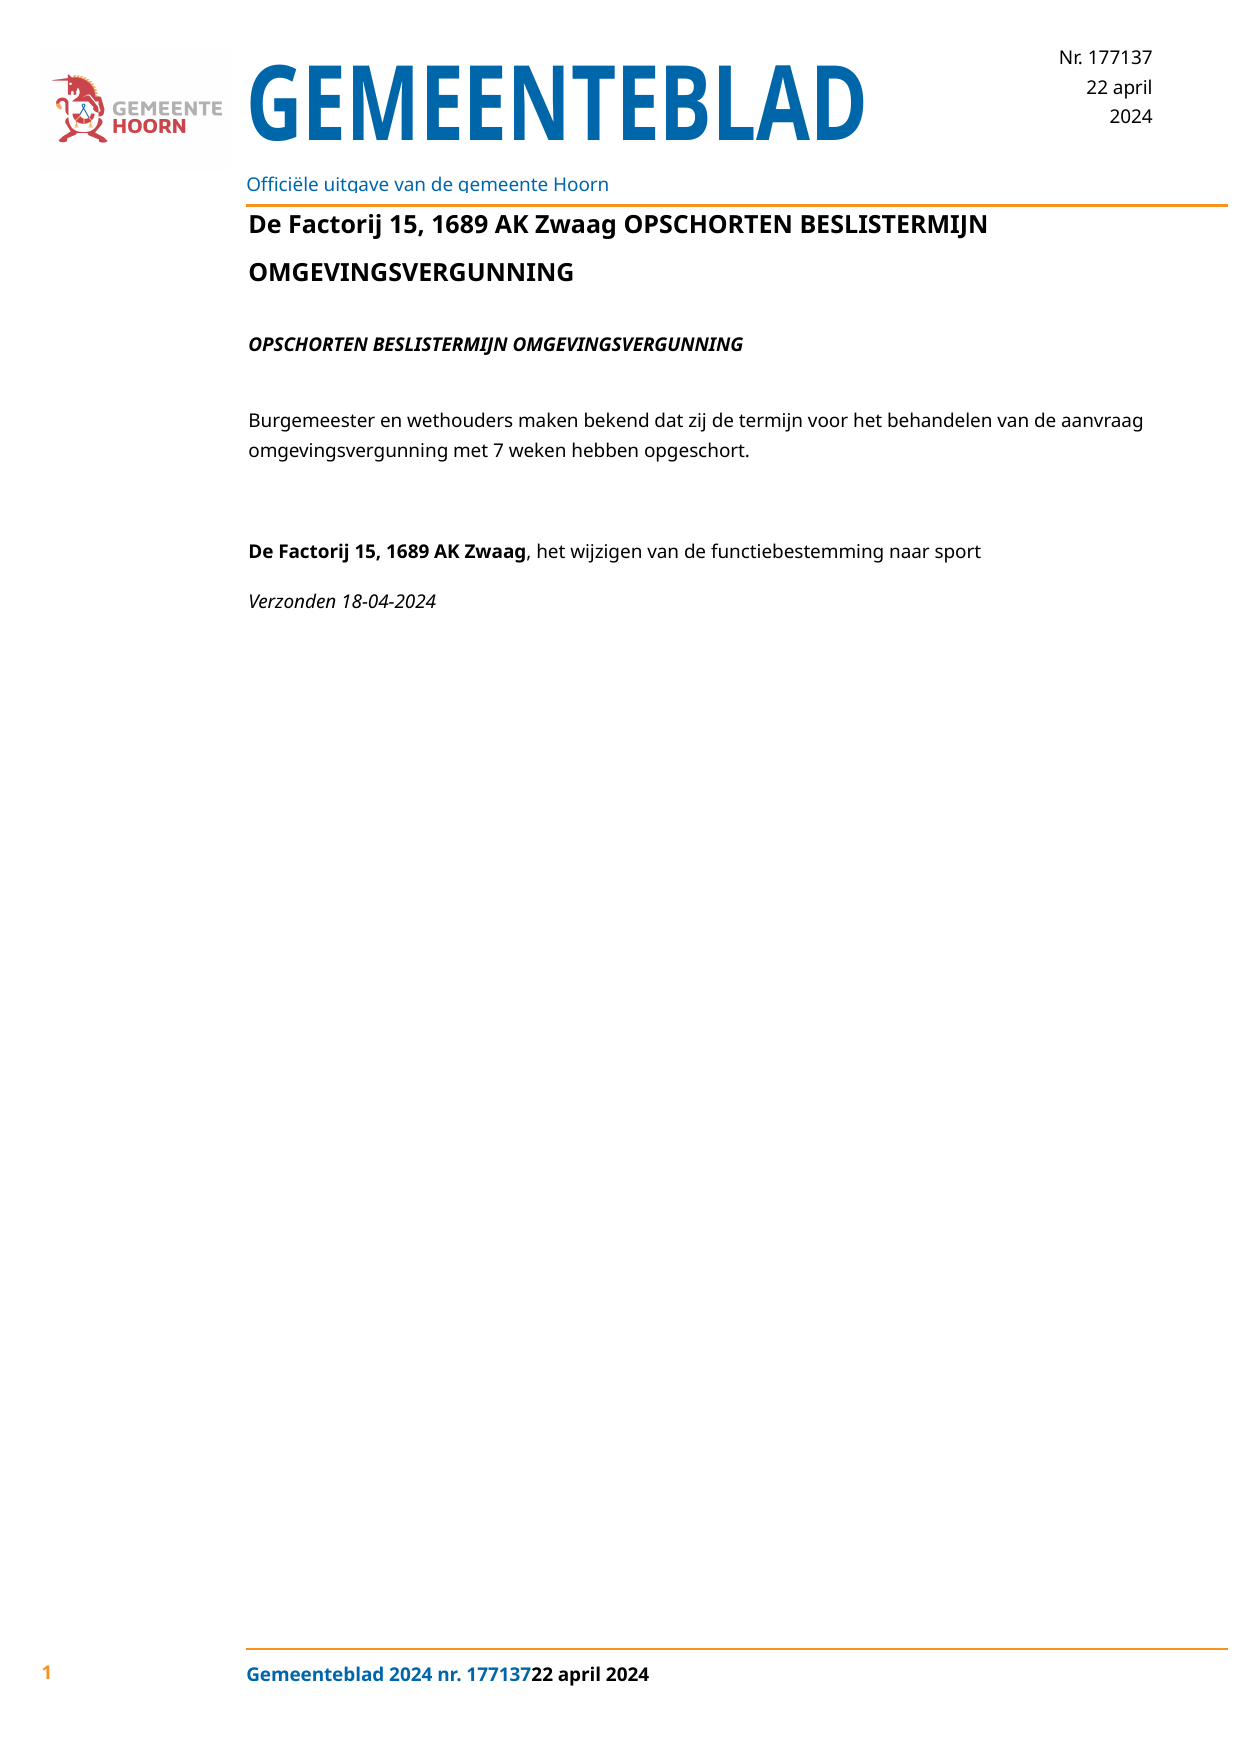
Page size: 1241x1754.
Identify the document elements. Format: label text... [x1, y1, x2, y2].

picture [41, 47, 231, 172]
text Burgemeester en wethouders maken bekend dat zij de termijn voor het behandelen van de aanvraag omgevingsvergunning met 7 weken hebben opgeschort. [248, 408, 1152, 463]
text De Factorij 15, 1689 AK Zwaag OPSCHORTEN BESLISTERMIJN OMGEVINGSVERGUNNING [248, 207, 1152, 288]
text De Factorij 15, 1689 AK Zwaag, het wijzigen van de functiebestemming naar sport [248, 538, 1152, 564]
text OPSCHORTEN BESLISTERMIJN OMGEVINGSVERGUNNING [248, 331, 1152, 357]
text Verzonden 18-04-2024 [248, 588, 1152, 614]
